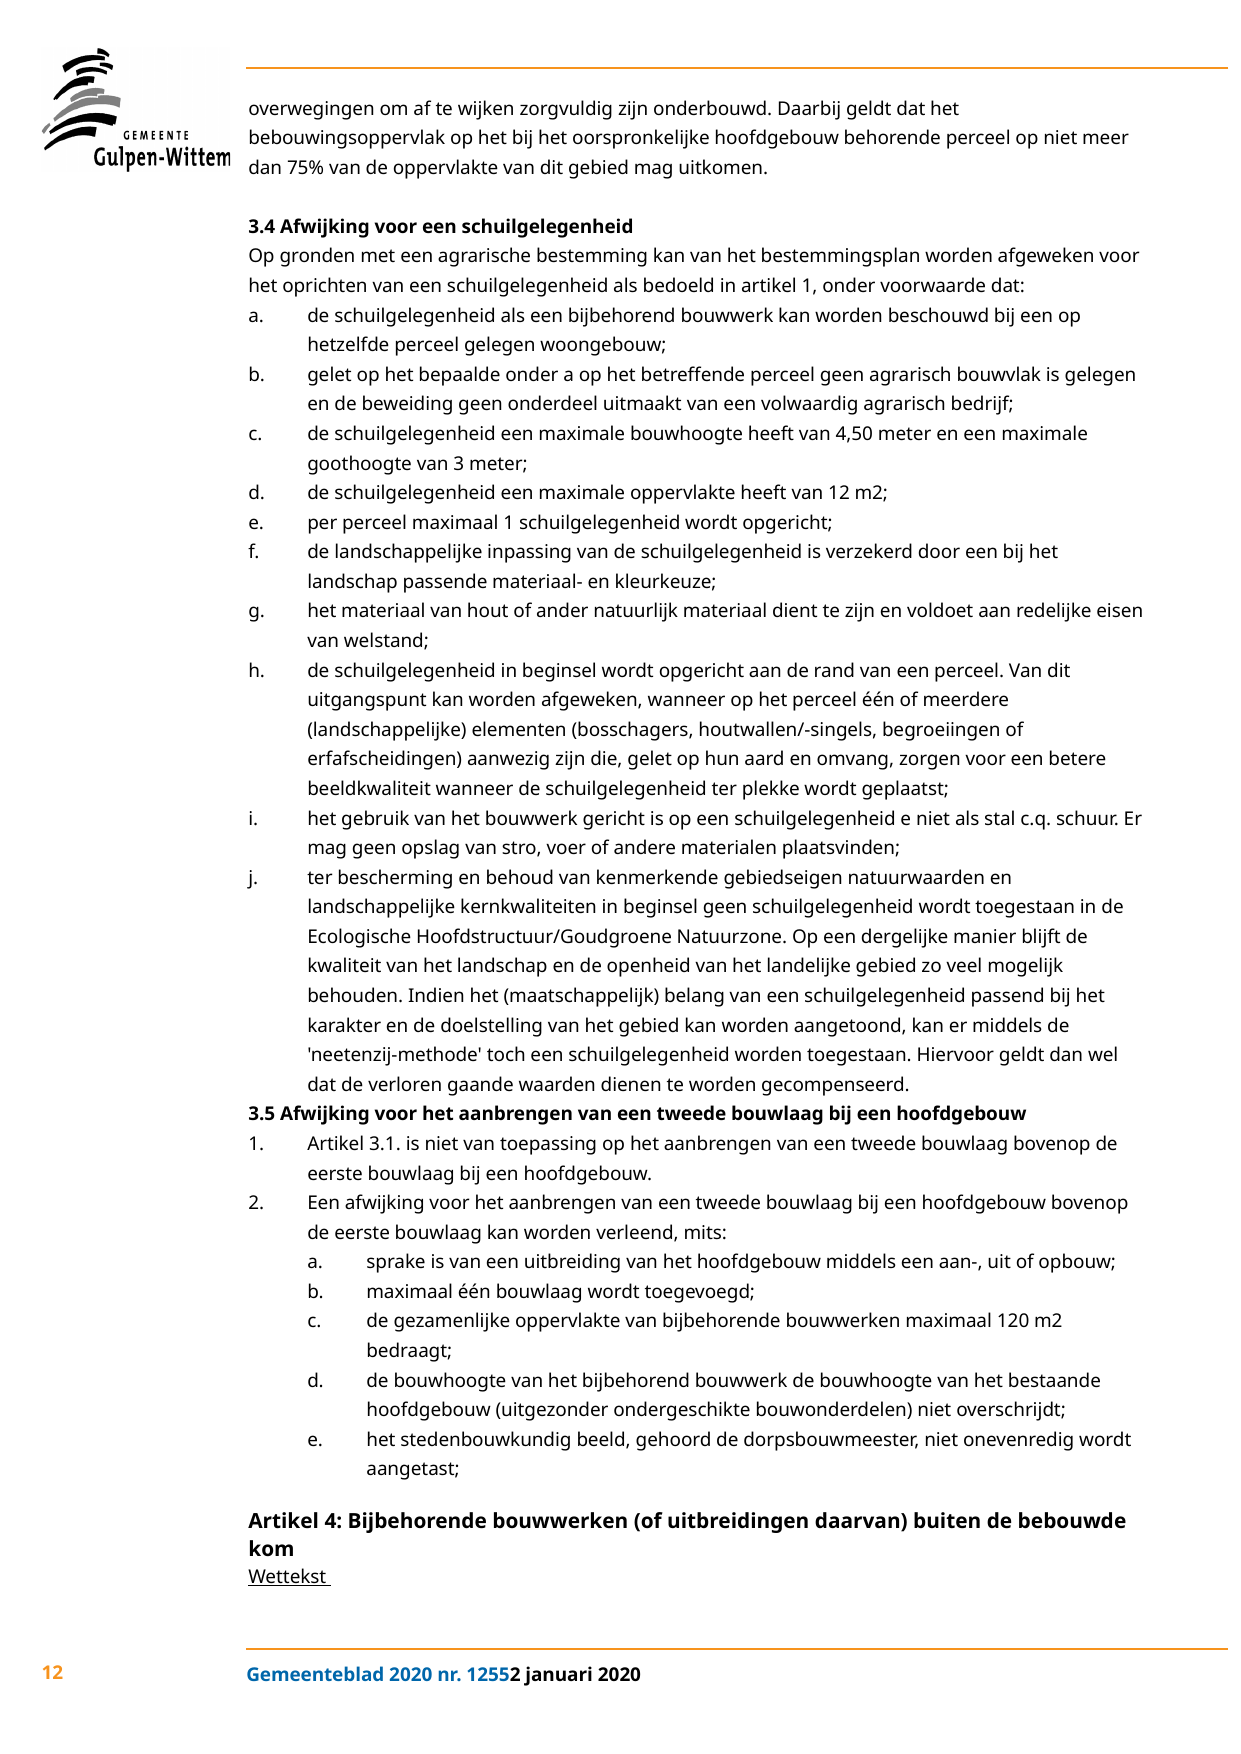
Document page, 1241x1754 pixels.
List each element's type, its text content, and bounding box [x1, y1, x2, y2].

text 3.5 Afwijking voor het aanbrengen van een tweede bouwlaag bij een hoofdgebouw [248, 1101, 1152, 1126]
list ter bescherming en behoud van kenmerkende gebiedseigen natuurwaarden en landschappelijke kernkwaliteiten in beginsel geen schuilgelegenheid wordt toegestaan in de Ecologische Hoofdstructuur/Goudgroene Natuurzone. Op een dergelijke manier blijft de kwaliteit van het landschap en de openheid van het landelijke gebied zo veel mogelijk behouden. Indien het (maatschappelijk) belang van een schuilgelegenheid passend bij het karakter en de doelstelling van het gebied kan worden aangetoond, kan er middels de 'neetenzij-methode' toch een schuilgelegenheid worden toegestaan. Hiervoor geldt dan wel dat de verloren gaande waarden dienen te worden gecompenseerd. [248, 864, 1152, 1097]
list per perceel maximaal 1 schuilgelegenheid wordt opgericht; [248, 509, 1152, 535]
list sprake is van een uitbreiding van het hoofdgebouw middels een aan-, uit of opbouw; [307, 1248, 1152, 1274]
list de schuilgelegenheid in beginsel wordt opgericht aan de rand van een perceel. Van dit uitgangspunt kan worden afgeweken, wanneer op het perceel één of meerdere (landschappelijke) elementen (bosschagers, houtwallen/-singels, begroeiingen of erfafscheidingen) aanwezig zijn die, gelet op hun aard en omvang, zorgen voor een betere beeldkwaliteit wanneer de schuilgelegenheid ter plekke wordt geplaatst; [248, 657, 1152, 801]
list gelet op het bepaalde onder a op het betreffende perceel geen agrarisch bouwvlak is gelegen en de beweiding geen onderdeel uitmaakt van een volwaardig agrarisch bedrijf; [248, 361, 1152, 416]
picture [41, 47, 231, 172]
list het gebruik van het bouwwerk gericht is op een schuilgelegenheid e niet als stal c.q. schuur. Er mag geen opslag van stro, voer of andere materialen plaatsvinden; [248, 805, 1152, 860]
list de bouwhoogte van het bijbehorend bouwwerk de bouwhoogte van het bestaande hoofdgebouw (uitgezonder ondergeschikte bouwonderdelen) niet overschrijdt; [307, 1367, 1152, 1422]
list Artikel 3.1. is niet van toepassing op het aanbrengen van een tweede bouwlaag bovenop de eerste bouwlaag bij een hoofdgebouw. [248, 1130, 1152, 1186]
list Een afwijking voor het aanbrengen van een tweede bouwlaag bij een hoofdgebouw bovenop de eerste bouwlaag kan worden verleend, mits: [248, 1189, 1152, 1245]
text Artikel 4: Bijbehorende bouwwerken (of uitbreidingen daarvan) buiten de bebouwde kom [248, 1506, 1152, 1563]
text 3.4 Afwijking voor een schuilgelegenheid [248, 213, 1152, 239]
list maximaal één bouwlaag wordt toegevoegd; [307, 1278, 1152, 1304]
text Op gronden met een agrarische bestemming kan van het bestemmingsplan worden afgeweken voor het oprichten van een schuilgelegenheid als bedoeld in artikel 1, onder voorwaarde dat: [248, 243, 1152, 298]
list de schuilgelegenheid een maximale oppervlakte heeft van 12 m2; [248, 479, 1152, 505]
list het materiaal van hout of ander natuurlijk materiaal dient te zijn en voldoet aan redelijke eisen van welstand; [248, 598, 1152, 653]
list de gezamenlijke oppervlakte van bijbehorende bouwwerken maximaal 120 m2 bedraagt; [307, 1308, 1152, 1363]
text Wettekst [248, 1563, 1152, 1589]
list de schuilgelegenheid een maximale bouwhoogte heeft van 4,50 meter en een maximale goothoogte van 3 meter; [248, 420, 1152, 476]
list de landschappelijke inpassing van de schuilgelegenheid is verzekerd door een bij het landschap passende materiaal- en kleurkeuze; [248, 538, 1152, 594]
text overwegingen om af te wijken zorgvuldig zijn onderbouwd. Daarbij geldt dat het bebouwingsoppervlak op het bij het oorspronkelijke hoofdgebouw behorende perceel op niet meer dan 75% van de oppervlakte van dit gebied mag uitkomen. [248, 95, 1152, 180]
list de schuilgelegenheid als een bijbehorend bouwwerk kan worden beschouwd bij een op hetzelfde perceel gelegen woongebouw; [248, 302, 1152, 357]
list het stedenbouwkundig beeld, gehoord de dorpsbouwmeester, niet onevenredig wordt aangetast; [307, 1426, 1152, 1481]
